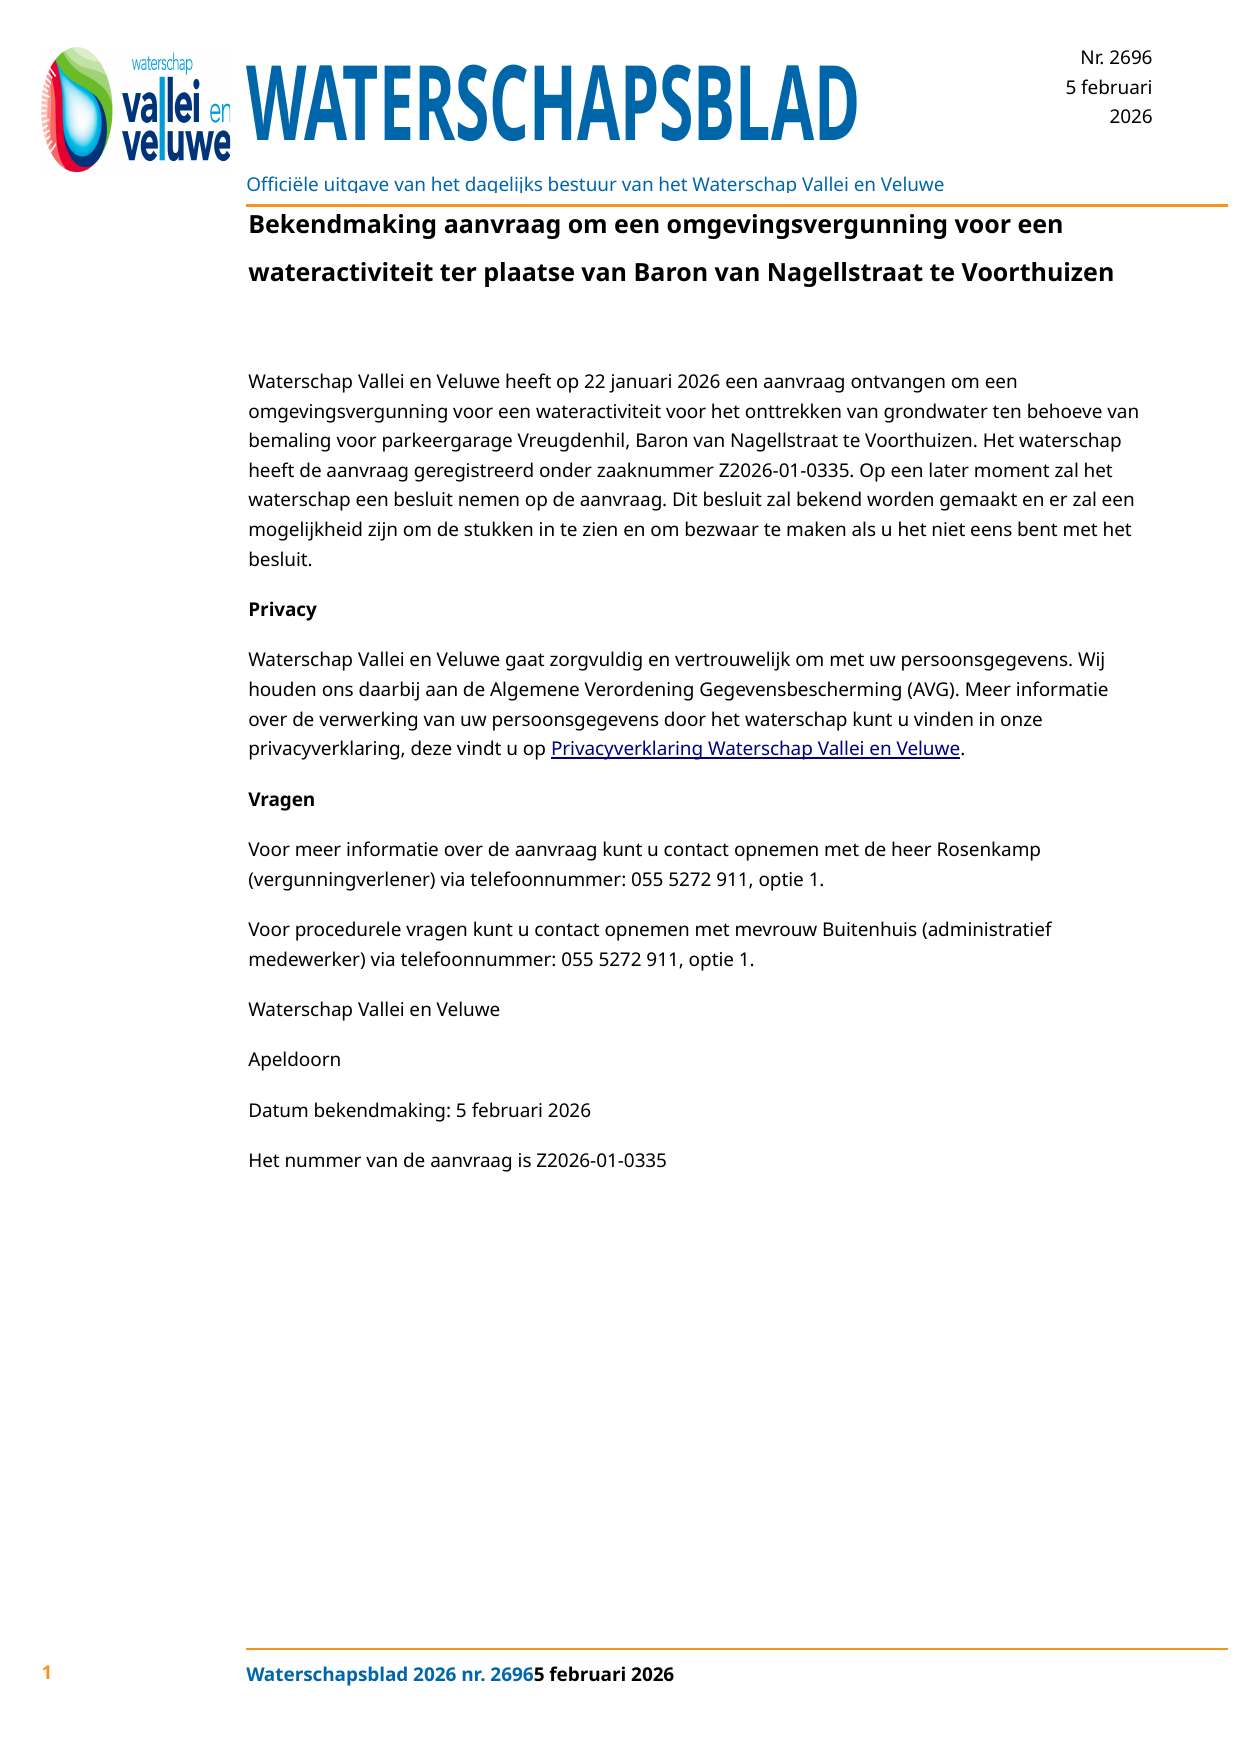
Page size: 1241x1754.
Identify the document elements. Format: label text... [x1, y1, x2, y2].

text Privacy [248, 596, 1152, 622]
text Waterschap Vallei en Veluwe [248, 996, 1152, 1022]
text Vragen [248, 786, 1152, 812]
text Datum bekendmaking: 5 februari 2026 [248, 1097, 1152, 1123]
text Het nummer van de aanvraag is Z2026-01-0335 [248, 1147, 1152, 1173]
text Waterschap Vallei en Veluwe gaat zorgvuldig en vertrouwelijk om met uw persoonsgegevens. Wij houden ons daarbij aan de Algemene Verordening Gegevensbescherming (AVG). Meer informatie over de verwerking van uw persoonsgegevens door het waterschap kunt u vinden in onze privacyverklaring, deze vindt u op Privacyverklaring Waterschap Vallei en Veluwe. [248, 647, 1152, 761]
text Waterschap Vallei en Veluwe heeft op 22 januari 2026 een aanvraag ontvangen om een omgevingsvergunning voor een wateractiviteit voor het onttrekken van grondwater ten behoeve van bemaling voor parkeergarage Vreugdenhil, Baron van Nagellstraat te Voorthuizen. Het waterschap heeft de aanvraag geregistreerd onder zaaknummer Z2026-01-0335. Op een later moment zal het waterschap een besluit nemen op de aanvraag. Dit besluit zal bekend worden gemaakt en er zal een mogelijkheid zijn om de stukken in te zien en om bezwaar te maken als u het niet eens bent met het besluit. [248, 368, 1152, 572]
text Voor procedurele vragen kunt u contact opnemen met mevrouw Buitenhuis (administratief medewerker) via telefoonnummer: 055 5272 911, optie 1. [248, 916, 1152, 972]
picture [41, 47, 231, 172]
text Bekendmaking aanvraag om een omgevingsvergunning voor een wateractiviteit ter plaatse van Baron van Nagellstraat te Voorthuizen [248, 207, 1152, 288]
text Voor meer informatie over de aanvraag kunt u contact opnemen met de heer Rosenkamp (vergunningverlener) via telefoonnummer: 055 5272 911, optie 1. [248, 836, 1152, 892]
text Apeldoorn [248, 1047, 1152, 1072]
